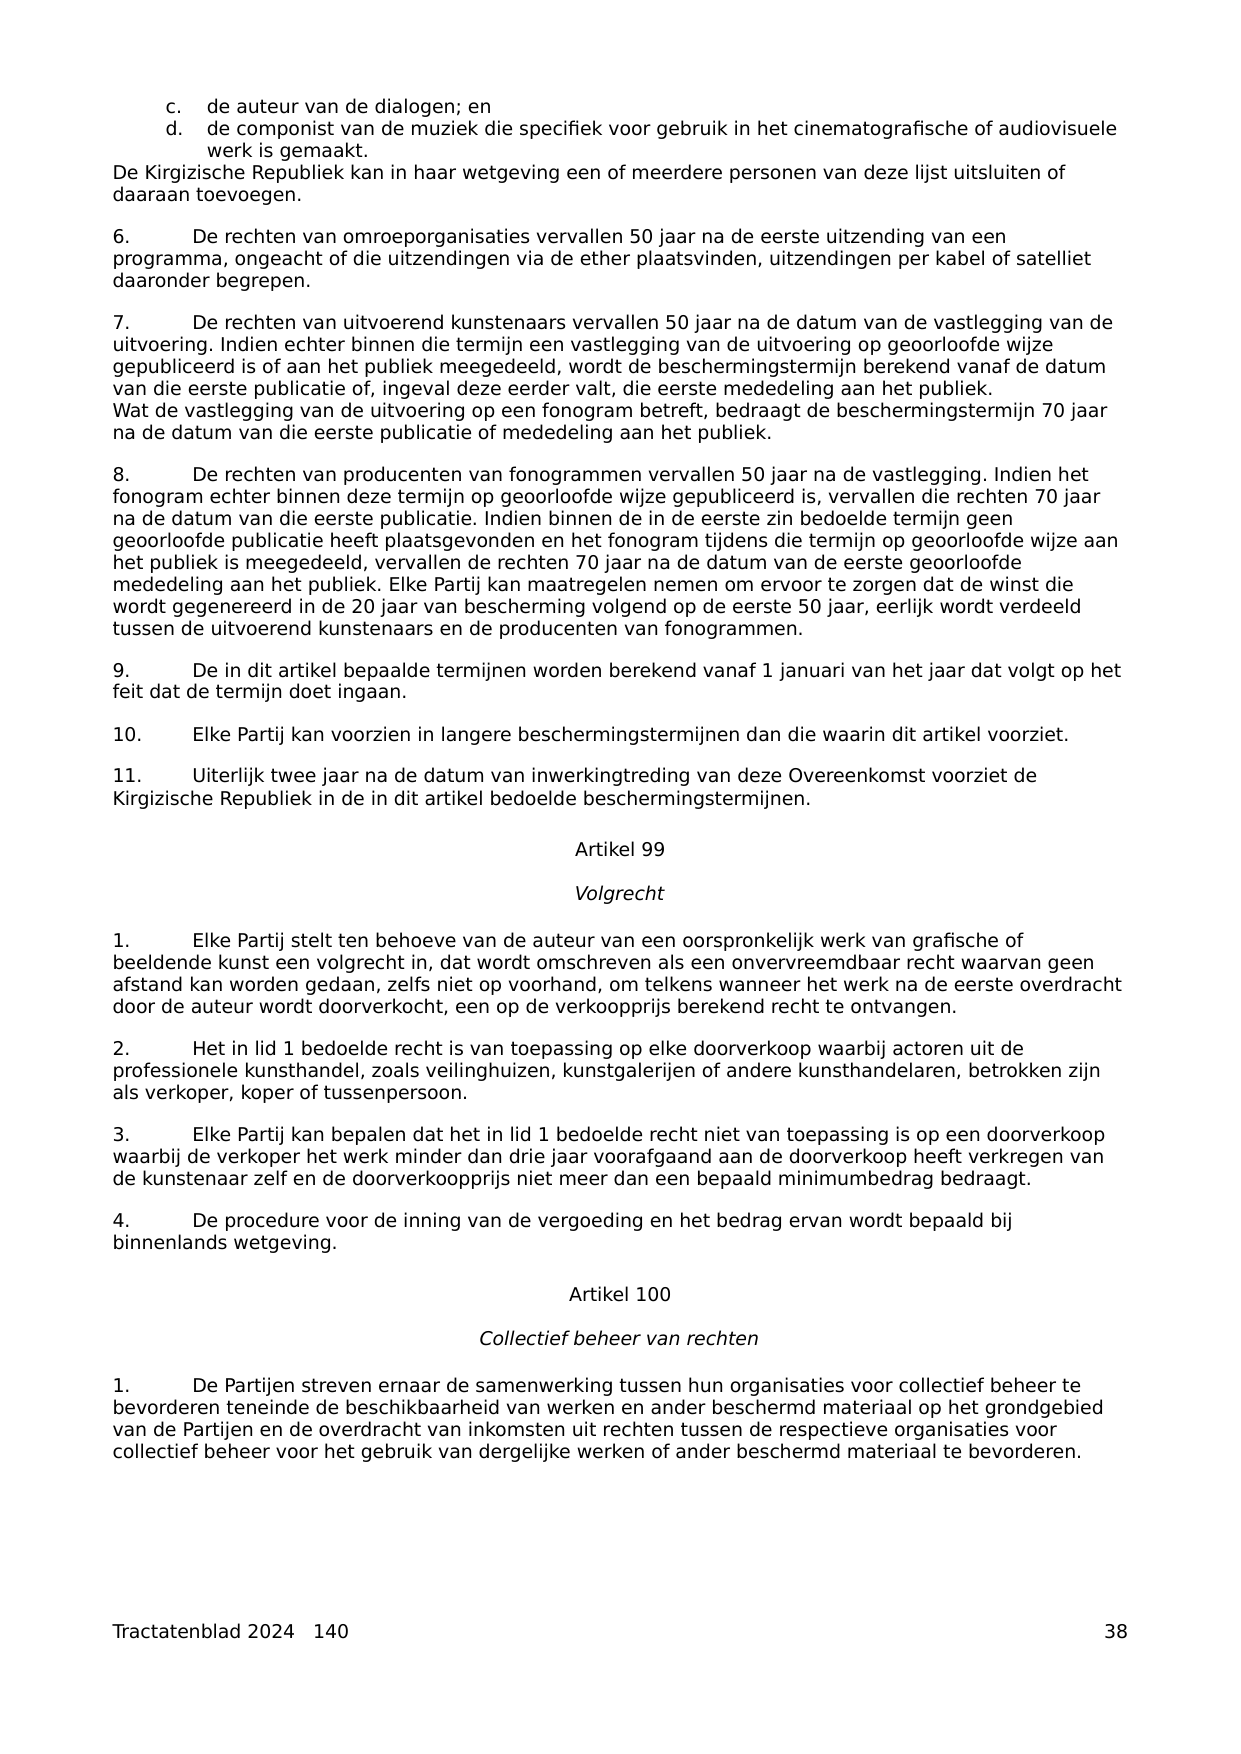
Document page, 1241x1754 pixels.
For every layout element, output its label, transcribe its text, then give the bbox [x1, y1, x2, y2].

text 11. Uiterlijk twee jaar na de datum van inwerkingtreding van deze Overeenkomst voorziet de Kirgizische Republiek in de in dit artikel bedoelde beschermingstermijnen. [112, 765, 1128, 809]
subtitle Artikel 100 Collectief beheer van rechten [112, 1284, 1128, 1350]
text 3. Elke Partij kan bepalen dat het in lid 1 bedoelde recht niet van toepassing is op een doorverkoop waarbij de verkoper het werk minder dan drie jaar voorafgaand aan de doorverkoop heeft verkregen van de kunstenaar zelf en de doorverkoopprijs niet meer dan een bepaald minimumbedrag bedraagt. [112, 1124, 1128, 1190]
text d. de componist van de muziek die specifiek voor gebruik in het cinematografische of audiovisuele werk is gemaakt. [165, 118, 1128, 162]
text c. de auteur van de dialogen; en [165, 96, 1128, 118]
text 7. De rechten van uitvoerend kunstenaars vervallen 50 jaar na de datum van de vastlegging van de uitvoering. Indien echter binnen die termijn een vastlegging van de uitvoering op geoorloofde wijze gepubliceerd is of aan het publiek meegedeeld, wordt de beschermingstermijn berekend vanaf de datum van die eerste publicatie of, ingeval deze eerder valt, die eerste mededeling aan het publiek. [112, 312, 1128, 400]
text Wat de vastlegging van de uitvoering op een fonogram betreft, bedraagt de beschermingstermijn 70 jaar na de datum van die eerste publicatie of mededeling aan het publiek. [112, 400, 1128, 444]
text 4. De procedure voor de inning van de vergoeding en het bedrag ervan wordt bepaald bij binnenlands wetgeving. [112, 1210, 1128, 1254]
text 10. Elke Partij kan voorzien in langere beschermingstermijnen dan die waarin dit artikel voorziet. [112, 723, 1128, 745]
text 9. De in dit artikel bepaalde termijnen worden berekend vanaf 1 januari van het jaar dat volgt op het feit dat de termijn doet ingaan. [112, 659, 1128, 703]
text De Kirgizische Republiek kan in haar wetgeving een of meerdere personen van deze lijst uitsluiten of daaraan toevoegen. [112, 162, 1128, 206]
text 8. De rechten van producenten van fonogrammen vervallen 50 jaar na de vastlegging. Indien het fonogram echter binnen deze termijn op geoorloofde wijze gepubliceerd is, vervallen die rechten 70 jaar na de datum van die eerste publicatie. Indien binnen de in de eerste zin bedoelde termijn geen geoorloofde publicatie heeft plaatsgevonden en het fonogram tijdens die termijn op geoorloofde wijze aan het publiek is meegedeeld, vervallen de rechten 70 jaar na de datum van de eerste geoorloofde mededeling aan het publiek. Elke Partij kan maatregelen nemen om ervoor te zorgen dat de winst die wordt gegenereerd in de 20 jaar van bescherming volgend op de eerste 50 jaar, eerlijk wordt verdeeld tussen de uitvoerend kunstenaars en de producenten van fonogrammen. [112, 464, 1128, 639]
text 6. De rechten van omroeporganisaties vervallen 50 jaar na de eerste uitzending van een programma, ongeacht of die uitzendingen via de ether plaatsvinden, uitzendingen per kabel of satelliet daaronder begrepen. [112, 226, 1128, 292]
text 1. Elke Partij stelt ten behoeve van de auteur van een oorspronkelijk werk van grafische of beeldende kunst een volgrecht in, dat wordt omschreven als een onvervreemdbaar recht waarvan geen afstand kan worden gedaan, zelfs niet op voorhand, om telkens wanneer het werk na de eerste overdracht door de auteur wordt doorverkocht, een op de verkoopprijs berekend recht te ontvangen. [112, 930, 1128, 1018]
text 1. De Partijen streven ernaar de samenwerking tussen hun organisaties voor collectief beheer te bevorderen teneinde de beschikbaarheid van werken en ander beschermd materiaal op het grondgebied van de Partijen en de overdracht van inkomsten uit rechten tussen de respectieve organisaties voor collectief beheer voor het gebruik van dergelijke werken of ander beschermd materiaal te bevorderen. [112, 1375, 1128, 1463]
subtitle Artikel 99 Volgrecht [112, 839, 1128, 905]
text 2. Het in lid 1 bedoelde recht is van toepassing op elke doorverkoop waarbij actoren uit de professionele kunsthandel, zoals veilinghuizen, kunstgalerijen of andere kunsthandelaren, betrokken zijn als verkoper, koper of tussenpersoon. [112, 1038, 1128, 1104]
